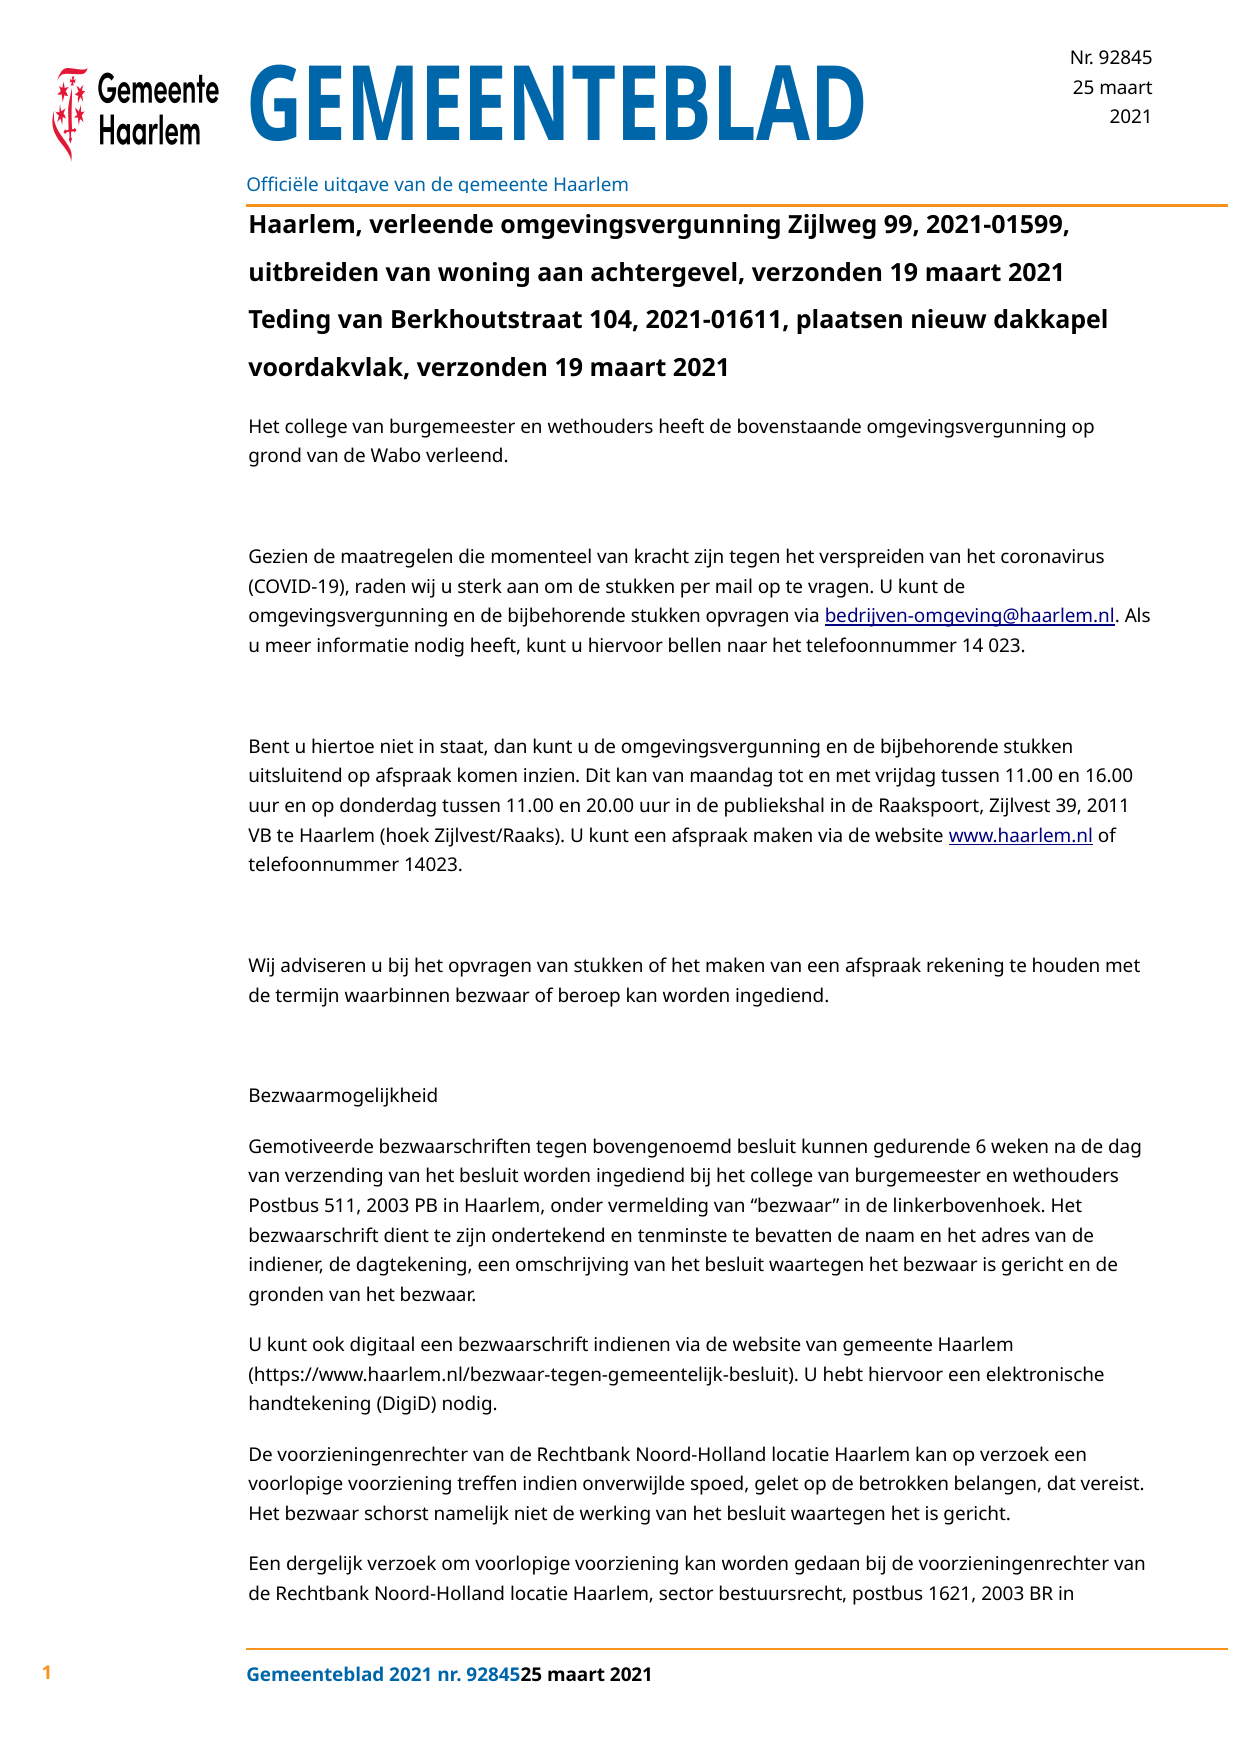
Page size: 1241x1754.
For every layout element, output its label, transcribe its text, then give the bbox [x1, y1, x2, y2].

text Bent u hiertoe niet in staat, dan kunt u de omgevingsvergunning en de bijbehorende stukken uitsluitend op afspraak komen inzien. Dit kan van maandag tot en met vrijdag tussen 11.00 en 16.00 uur en op donderdag tussen 11.00 en 20.00 uur in de publiekshal in de Raakspoort, Zijlvest 39, 2011 VB te Haarlem (hoek Zijlvest/Raaks). U kunt een afspraak maken via de website www.haarlem.nl of telefoonnummer 14023. [248, 733, 1152, 877]
text Een dergelijk verzoek om voorlopige voorziening kan worden gedaan bij de voorzieningenrechter van de Rechtbank Noord-Holland locatie Haarlem, sector bestuursrecht, postbus 1621, 2003 BR in [248, 1551, 1152, 1606]
text De voorzieningenrechter van de Rechtbank Noord-Holland locatie Haarlem kan op verzoek een voorlopige voorziening treffen indien onverwijlde spoed, gelet op de betrokken belangen, dat vereist. Het bezwaar schorst namelijk niet de werking van het besluit waartegen het is gericht. [248, 1441, 1152, 1526]
text Gemotiveerde bezwaarschriften tegen bovengenoemd besluit kunnen gedurende 6 weken na de dag van verzending van het besluit worden ingediend bij het college van burgemeester en wethouders Postbus 511, 2003 PB in Haarlem, onder vermelding van “bezwaar” in de linkerbovenhoek. Het bezwaarschrift dient te zijn ondertekend en tenminste te bevatten de naam en het adres van de indiener, de dagtekening, een omschrijving van het besluit waartegen het bezwaar is gericht en de gronden van het bezwaar. [248, 1133, 1152, 1307]
text Wij adviseren u bij het opvragen van stukken of het maken van een afspraak rekening te houden met de termijn waarbinnen bezwaar of beroep kan worden ingediend. [248, 952, 1152, 1008]
text U kunt ook digitaal een bezwaarschrift indienen via de website van gemeente Haarlem (https://www.haarlem.nl/bezwaar-tegen-gemeentelijk-besluit). U hebt hiervoor een elektronische handtekening (DigiD) nodig. [248, 1331, 1152, 1416]
picture [41, 47, 231, 172]
text Gezien de maatregelen die momenteel van kracht zijn tegen het verspreiden van het coronavirus (COVID-19), raden wij u sterk aan om de stukken per mail op te vragen. U kunt de omgevingsvergunning en de bijbehorende stukken opvragen via bedrijven-omgeving@haarlem.nl. Als u meer informatie nodig heeft, kunt u hiervoor bellen naar het telefoonnummer 14 023. [248, 543, 1152, 658]
text Bezwaarmogelijkheid [248, 1083, 1152, 1108]
text Het college van burgemeester en wethouders heeft de bovenstaande omgevingsvergunning op grond van de Wabo verleend. [248, 413, 1152, 468]
text Haarlem, verleende omgevingsvergunning Zijlweg 99, 2021-01599, uitbreiden van woning aan achtergevel, verzonden 19 maart 2021 Teding van Berkhoutstraat 104, 2021-01611, plaatsen nieuw dakkapel voordakvlak, verzonden 19 maart 2021 [248, 207, 1152, 384]
